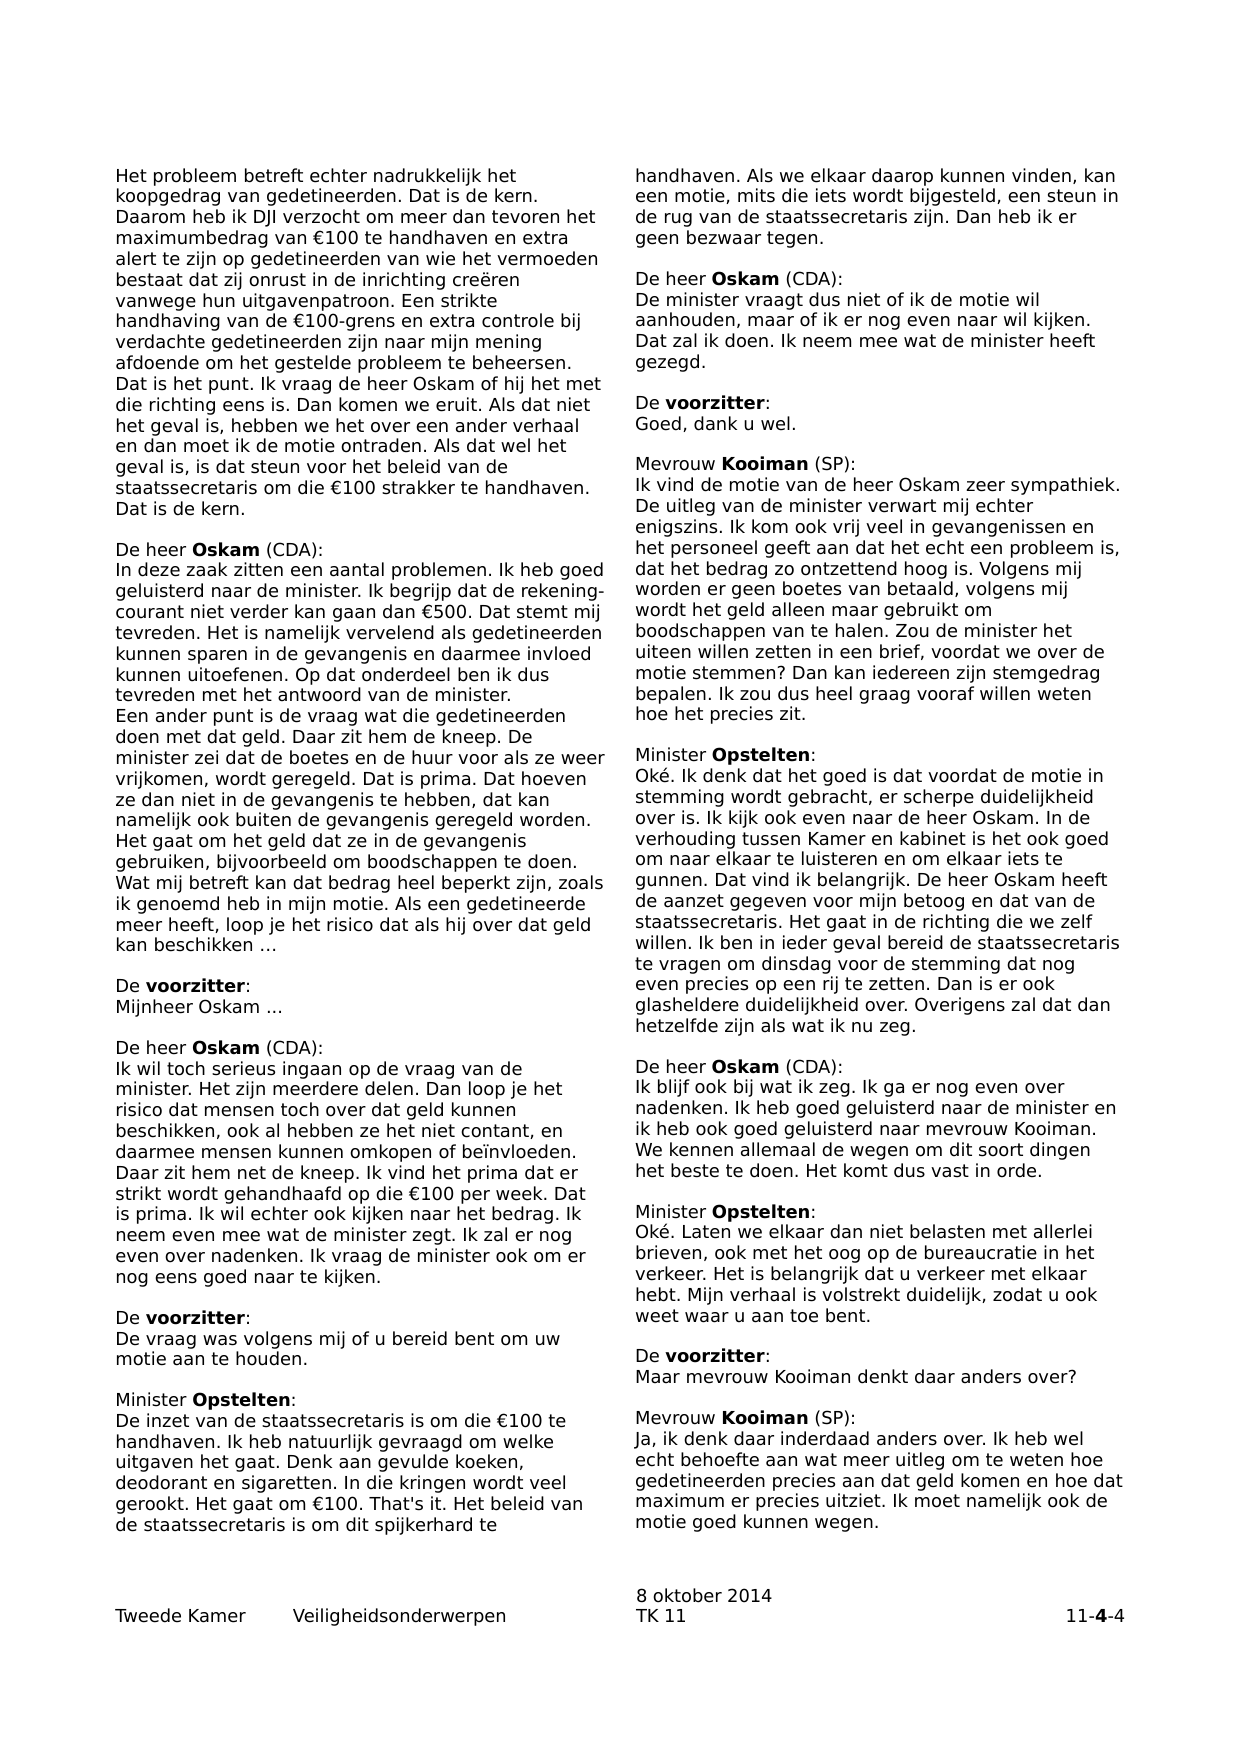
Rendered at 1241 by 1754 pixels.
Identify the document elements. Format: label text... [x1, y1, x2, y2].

text Ik vind de motie van de heer Oskam zeer sympathiek. De uitleg van de minister verwart mij echter enigszins. Ik kom ook vrij veel in gevangenissen en het personeel geeft aan dat het echt een probleem is, dat het bedrag zo ontzettend hoog is. Volgens mij worden er geen boetes van betaald, volgens mij wordt het geld alleen maar gebruikt om boodschappen van te halen. Zou de minister het uiteen willen zetten in een brief, voordat we over de motie stemmen? Dan kan iedereen zijn stemgedrag bepalen. Ik zou dus heel graag vooraf willen weten hoe het precies zit. [635, 475, 1125, 725]
text Ik wil toch serieus ingaan op de vraag van de minister. Het zijn meerdere delen. Dan loop je het risico dat mensen toch over dat geld kunnen beschikken, ook al hebben ze het niet contant, en daarmee mensen kunnen omkopen of beïnvloeden. Daar zit hem net de kneep. Ik vind het prima dat er strikt wordt gehandhaafd op die €100 per week. Dat is prima. Ik wil echter ook kijken naar het bedrag. Ik neem even mee wat de minister zegt. Ik zal er nog even over nadenken. Ik vraag de minister ook om er nog eens goed naar te kijken. [115, 1058, 605, 1287]
text Een ander punt is de vraag wat die gedetineerden doen met dat geld. Daar zit hem de kneep. De minister zei dat de boetes en de huur voor als ze weer vrijkomen, wordt geregeld. Dat is prima. Dat hoeven ze dan niet in de gevangenis te hebben, dat kan namelijk ook buiten de gevangenis geregeld worden. Het gaat om het geld dat ze in de gevangenis gebruiken, bijvoorbeeld om boodschappen te doen. Wat mij betreft kan dat bedrag heel beperkt zijn, zoals ik genoemd heb in mijn motie. Als een gedetineerde meer heeft, loop je het risico dat als hij over dat geld kan beschikken … [115, 706, 605, 956]
text De voorzitter: [115, 976, 605, 997]
text De voorzitter: [115, 1307, 605, 1328]
text Minister Opstelten: [635, 1201, 1125, 1222]
text Mevrouw Kooiman (SP): [635, 1408, 1125, 1429]
text Oké. Ik denk dat het goed is dat voordat de motie in stemming wordt gebracht, er scherpe duidelijkheid over is. Ik kijk ook even naar de heer Oskam. In de verhouding tussen Kamer en kabinet is het ook goed om naar elkaar te luisteren en om elkaar iets te gunnen. Dat vind ik belangrijk. De heer Oskam heeft de aanzet gegeven voor mijn betoog en dat van de staatssecretaris. Het gaat in de richting die we zelf willen. Ik ben in ieder geval bereid de staatssecretaris te vragen om dinsdag voor de stemming dat nog even precies op een rij te zetten. Dan is er ook glasheldere duidelijkheid over. Overigens zal dat dan hetzelfde zijn als wat ik nu zeg. [635, 766, 1125, 1037]
text Ik blijf ook bij wat ik zeg. Ik ga er nog even over nadenken. Ik heb goed geluisterd naar de minister en ik heb ook goed geluisterd naar mevrouw Kooiman. We kennen allemaal de wegen om dit soort dingen het beste te doen. Het komt dus vast in orde. [635, 1077, 1125, 1181]
text De heer Oskam (CDA): [115, 1038, 605, 1058]
text Het probleem betreft echter nadrukkelijk het koopgedrag van gedetineerden. Dat is de kern. Daarom heb ik DJI verzocht om meer dan tevoren het maximumbedrag van €100 te handhaven en extra alert te zijn op gedetineerden van wie het vermoeden bestaat dat zij onrust in de inrichting creëren vanwege hun uitgavenpatroon. Een strikte handhaving van de €100-grens en extra controle bij verdachte gedetineerden zijn naar mijn mening afdoende om het gestelde probleem te beheersen. Dat is het punt. Ik vraag de heer Oskam of hij het met die richting eens is. Dan komen we eruit. Als dat niet het geval is, hebben we het over een ander verhaal en dan moet ik de motie ontraden. Als dat wel het geval is, is dat steun voor het beleid van de staatssecretaris om die €100 strakker te handhaven. Dat is de kern. [115, 165, 605, 519]
text De voorzitter: [635, 1346, 1125, 1367]
text De inzet van de staatssecretaris is om die €100 te handhaven. Ik heb natuurlijk gevraagd om welke uitgaven het gaat. Denk aan gevulde koeken, deodorant en sigaretten. In die kringen wordt veel gerookt. Het gaat om €100. That's it. Het beleid van de staatssecretaris is om dit spijkerhard te [115, 1411, 605, 1536]
text Mevrouw Kooiman (SP): [635, 454, 1125, 475]
text De heer Oskam (CDA): [635, 1057, 1125, 1077]
text De heer Oskam (CDA): [115, 539, 605, 560]
text Minister Opstelten: [115, 1390, 605, 1411]
text De vraag was volgens mij of u bereid bent om uw motie aan te houden. [115, 1328, 605, 1370]
text Oké. Laten we elkaar dan niet belasten met allerlei brieven, ook met het oog op de bureaucratie in het verkeer. Het is belangrijk dat u verkeer met elkaar hebt. Mijn verhaal is volstrekt duidelijk, zodat u ook weet waar u aan toe bent. [635, 1222, 1125, 1326]
text De heer Oskam (CDA): [635, 269, 1125, 289]
text Maar mevrouw Kooiman denkt daar anders over? [635, 1367, 1125, 1388]
text Ja, ik denk daar inderdaad anders over. Ik heb wel echt behoefte aan wat meer uitleg om te weten hoe gedetineerden precies aan dat geld komen en hoe dat maximum er precies uitziet. Ik moet namelijk ook de motie goed kunnen wegen. [635, 1429, 1125, 1533]
text In deze zaak zitten een aantal problemen. Ik heb goed geluisterd naar de minister. Ik begrijp dat de rekening-courant niet verder kan gaan dan €500. Dat stemt mij tevreden. Het is namelijk vervelend als gedetineerden kunnen sparen in de gevangenis en daarmee invloed kunnen uitoefenen. Op dat onderdeel ben ik dus tevreden met het antwoord van de minister. [115, 560, 605, 706]
text handhaven. Als we elkaar daarop kunnen vinden, kan een motie, mits die iets wordt bijgesteld, een steun in de rug van de staatssecretaris zijn. Dan heb ik er geen bezwaar tegen. [635, 165, 1125, 249]
text Goed, dank u wel. [635, 413, 1125, 434]
text Minister Opstelten: [635, 745, 1125, 766]
text De minister vraagt dus niet of ik de motie wil aanhouden, maar of ik er nog even naar wil kijken. Dat zal ik doen. Ik neem mee wat de minister heeft gezegd. [635, 289, 1125, 373]
text De voorzitter: [635, 393, 1125, 413]
text Mijnheer Oskam ... [115, 997, 605, 1018]
